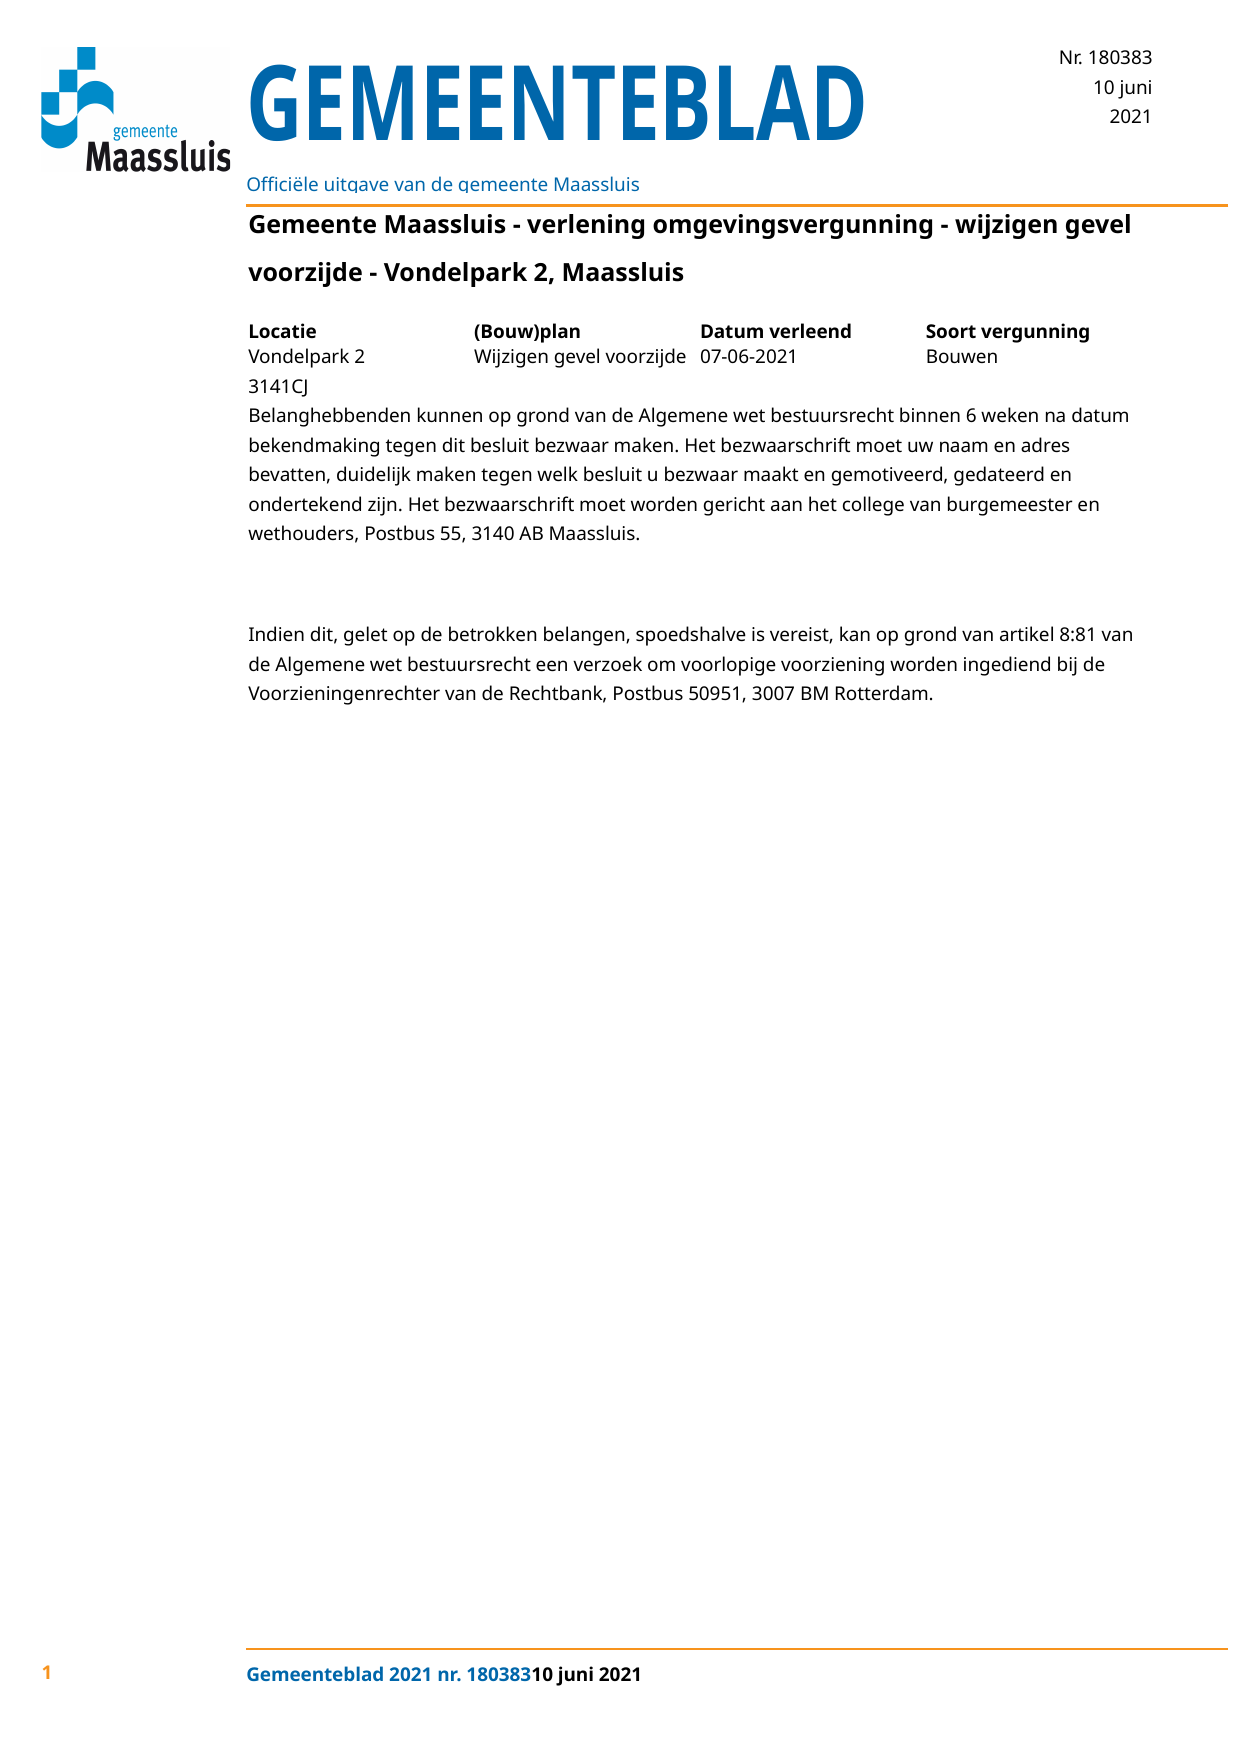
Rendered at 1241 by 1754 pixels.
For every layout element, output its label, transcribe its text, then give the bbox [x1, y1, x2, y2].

picture [41, 47, 77, 92]
table_cell 07-06-2021 [700, 344, 926, 399]
table_header Locatie [248, 318, 474, 344]
table_header Datum verleend [700, 318, 926, 344]
text Indien dit, gelet op de betrokken belangen, spoedshalve is vereist, kan op grond van artikel 8:81 van de Algemene wet bestuursrecht een verzoek om voorlopige voorziening worden ingediend bij de Voorzieningenrechter van de Rechtbank, Postbus 50951, 3007 BM Rotterdam. [248, 621, 1152, 706]
table_cell Bouwen [926, 344, 1152, 399]
table_cell Vondelpark 2 3141CJ [248, 344, 474, 399]
text Gemeente Maassluis - verlening omgevingsvergunning - wijzigen gevel voorzijde - Vondelpark 2, Maassluis [248, 207, 1152, 288]
table_header Soort vergunning [926, 318, 1152, 344]
table_header (Bouw)plan [474, 318, 700, 344]
text Belanghebbenden kunnen op grond van de Algemene wet bestuursrecht binnen 6 weken na datum bekendmaking tegen dit besluit bezwaar maken. Het bezwaarschrift moet uw naam en adres bevatten, duidelijk maken tegen welk besluit u bezwaar maakt en gemotiveerd, gedateerd en ondertekend zijn. Het bezwaarschrift moet worden gericht aan het college van burgemeester en wethouders, Postbus 55, 3140 AB Maassluis. [248, 402, 1152, 546]
picture [41, 47, 231, 172]
table_cell Wijzigen gevel voorzijde [474, 344, 700, 399]
